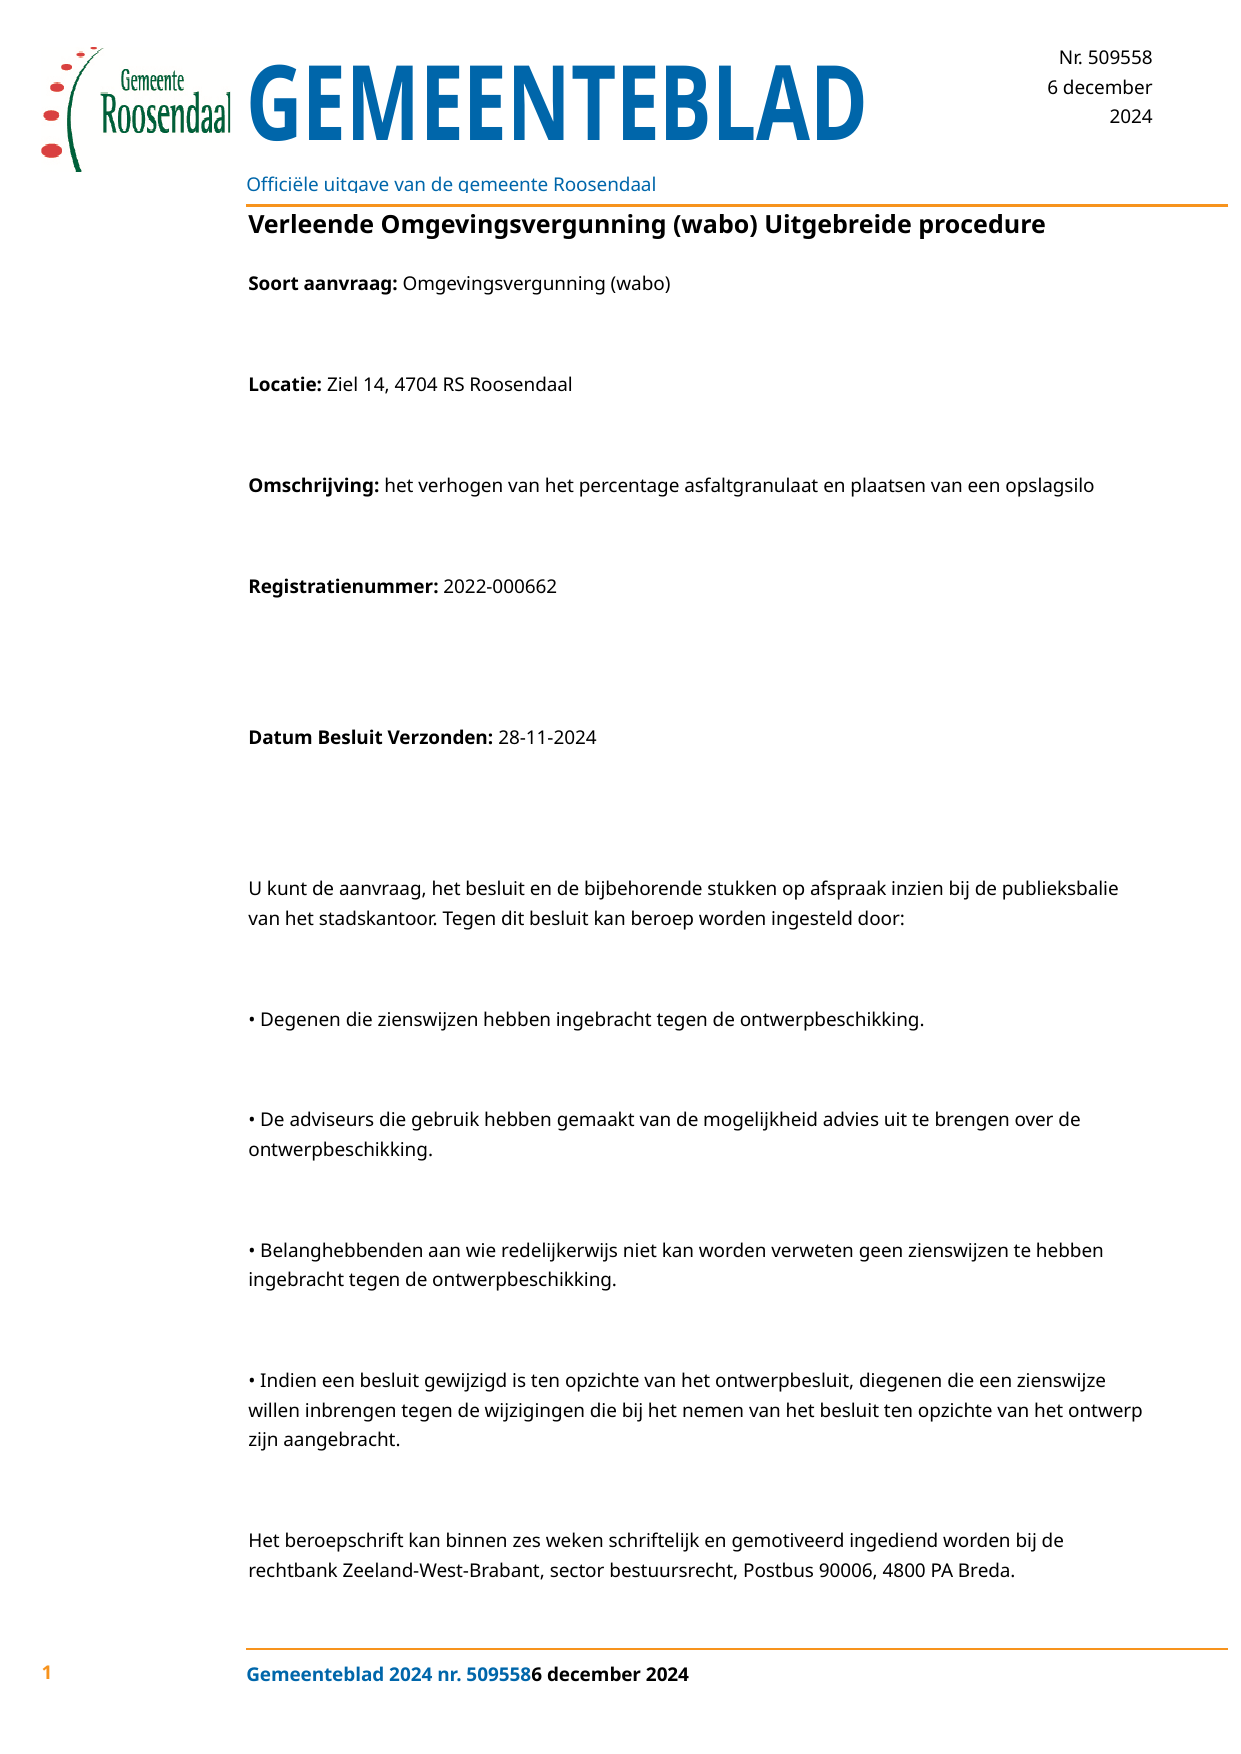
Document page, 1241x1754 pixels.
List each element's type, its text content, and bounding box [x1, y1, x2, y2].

text U kunt de aanvraag, het besluit en de bijbehorende stukken op afspraak inzien bij de publieksbalie van het stadskantoor. Tegen dit besluit kan beroep worden ingesteld door: [248, 875, 1152, 931]
text • Belanghebbenden aan wie redelijkerwijs niet kan worden verweten geen zienswijzen te hebben ingebracht tegen de ontwerpbeschikking. [248, 1237, 1152, 1292]
text Omschrijving: het verhogen van het percentag­e asfaltgra­nulaat en plaatsen van een opslagsilo [248, 472, 1152, 498]
text • Degenen die zienswijzen hebben ingebracht tegen de ontwerpbeschikking. [248, 1006, 1152, 1031]
text Locatie: Ziel 14, 4704 RS Roosendaal [248, 371, 1152, 397]
text Datum Besluit Verzonden: 28-11-2024 [248, 724, 1152, 750]
text Soort aanvraag: Omgevingsvergunning (wabo) [248, 270, 1152, 296]
text Registratienummer: 2022-000662 [248, 573, 1152, 598]
text • Indien een besluit gewijzigd is ten opzichte van het ontwerpbesluit, diegenen die een zienswijze willen inbrengen tegen de wijzigingen die bij het nemen van het besluit ten opzichte van het ontwerp zijn aangebracht. [248, 1367, 1152, 1452]
text Verleende Omgevingsvergunning (wabo) Uitgebreide procedure [248, 207, 1152, 241]
text • De adviseurs die gebruik hebben gemaakt van de mogelijkheid advies uit te brengen over de ontwerpbeschikking. [248, 1107, 1152, 1162]
picture [41, 47, 231, 172]
text Het beroepschrift kan binnen zes weken schriftelijk en gemotiveerd ingediend worden bij de rechtbank Zeeland-West-Brabant, sector bestuursrecht, Postbus 90006, 4800 PA Breda. [248, 1527, 1152, 1583]
